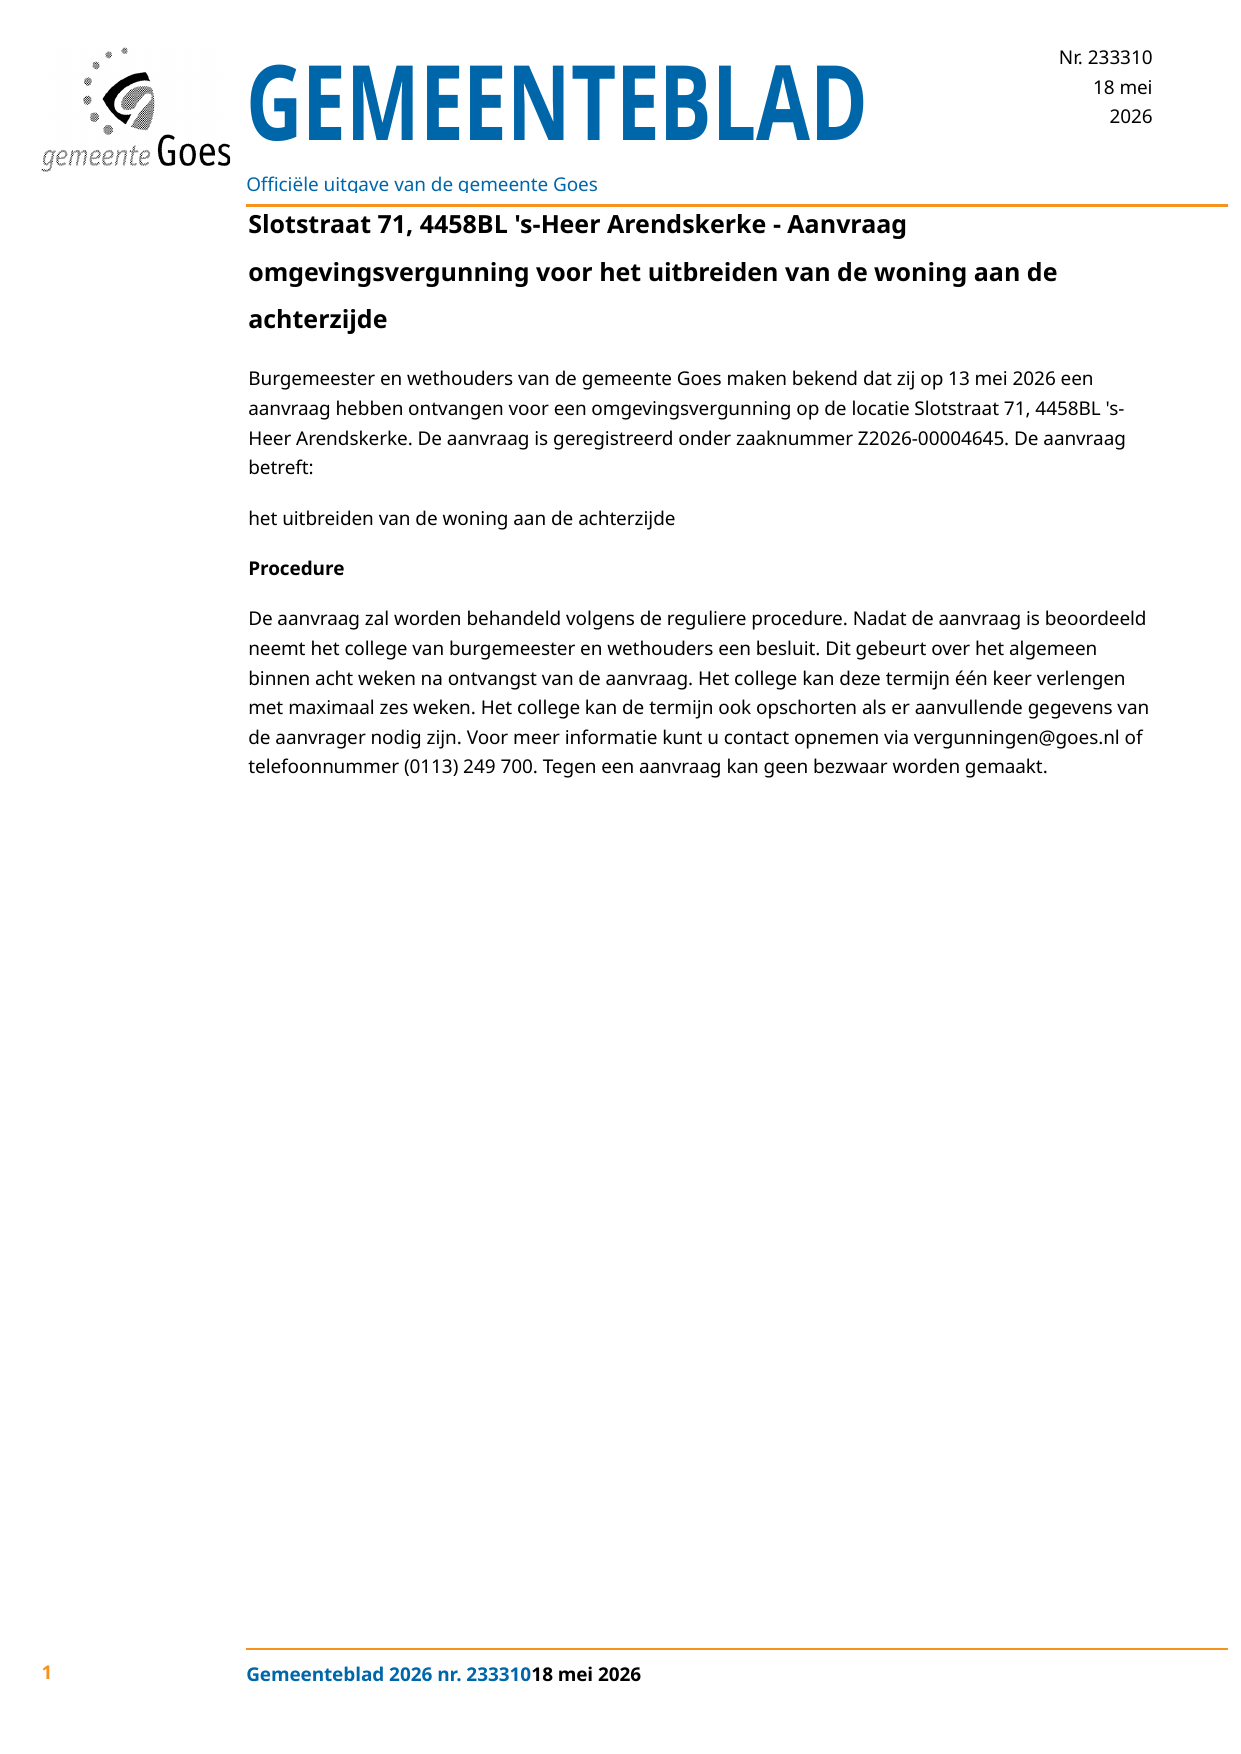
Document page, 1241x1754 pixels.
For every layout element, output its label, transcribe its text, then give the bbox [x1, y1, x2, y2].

text De aanvraag zal worden behandeld volgens de reguliere procedure. Nadat de aanvraag is beoordeeld neemt het college van burgemeester en wethouders een besluit. Dit gebeurt over het algemeen binnen acht weken na ontvangst van de aanvraag. Het college kan deze termijn één keer verlengen met maximaal zes weken. Het college kan de termijn ook opschorten als er aanvullende gegevens van de aanvrager nodig zijn. Voor meer informatie kunt u contact opnemen via vergunningen@goes.nl of telefoonnummer (0113) 249 700. Tegen een aanvraag kan geen bezwaar worden gemaakt. [248, 606, 1152, 779]
text Burgemeester en wethouders van de gemeente Goes maken bekend dat zij op 13 mei 2026 een aanvraag hebben ontvangen voor een omgevingsvergunning op de locatie Slotstraat 71, 4458BL 's-Heer Arendskerke. De aanvraag is geregistreerd onder zaaknummer Z2026-00004645. De aanvraag betreft: [248, 366, 1152, 480]
text Procedure [248, 555, 1152, 581]
picture [41, 47, 231, 172]
text het uitbreiden van de woning aan de achterzijde [248, 505, 1152, 530]
text Slotstraat 71, 4458BL 's-Heer Arendskerke - Aanvraag omgevingsvergunning voor het uitbreiden van de woning aan de achterzijde [248, 207, 1152, 336]
